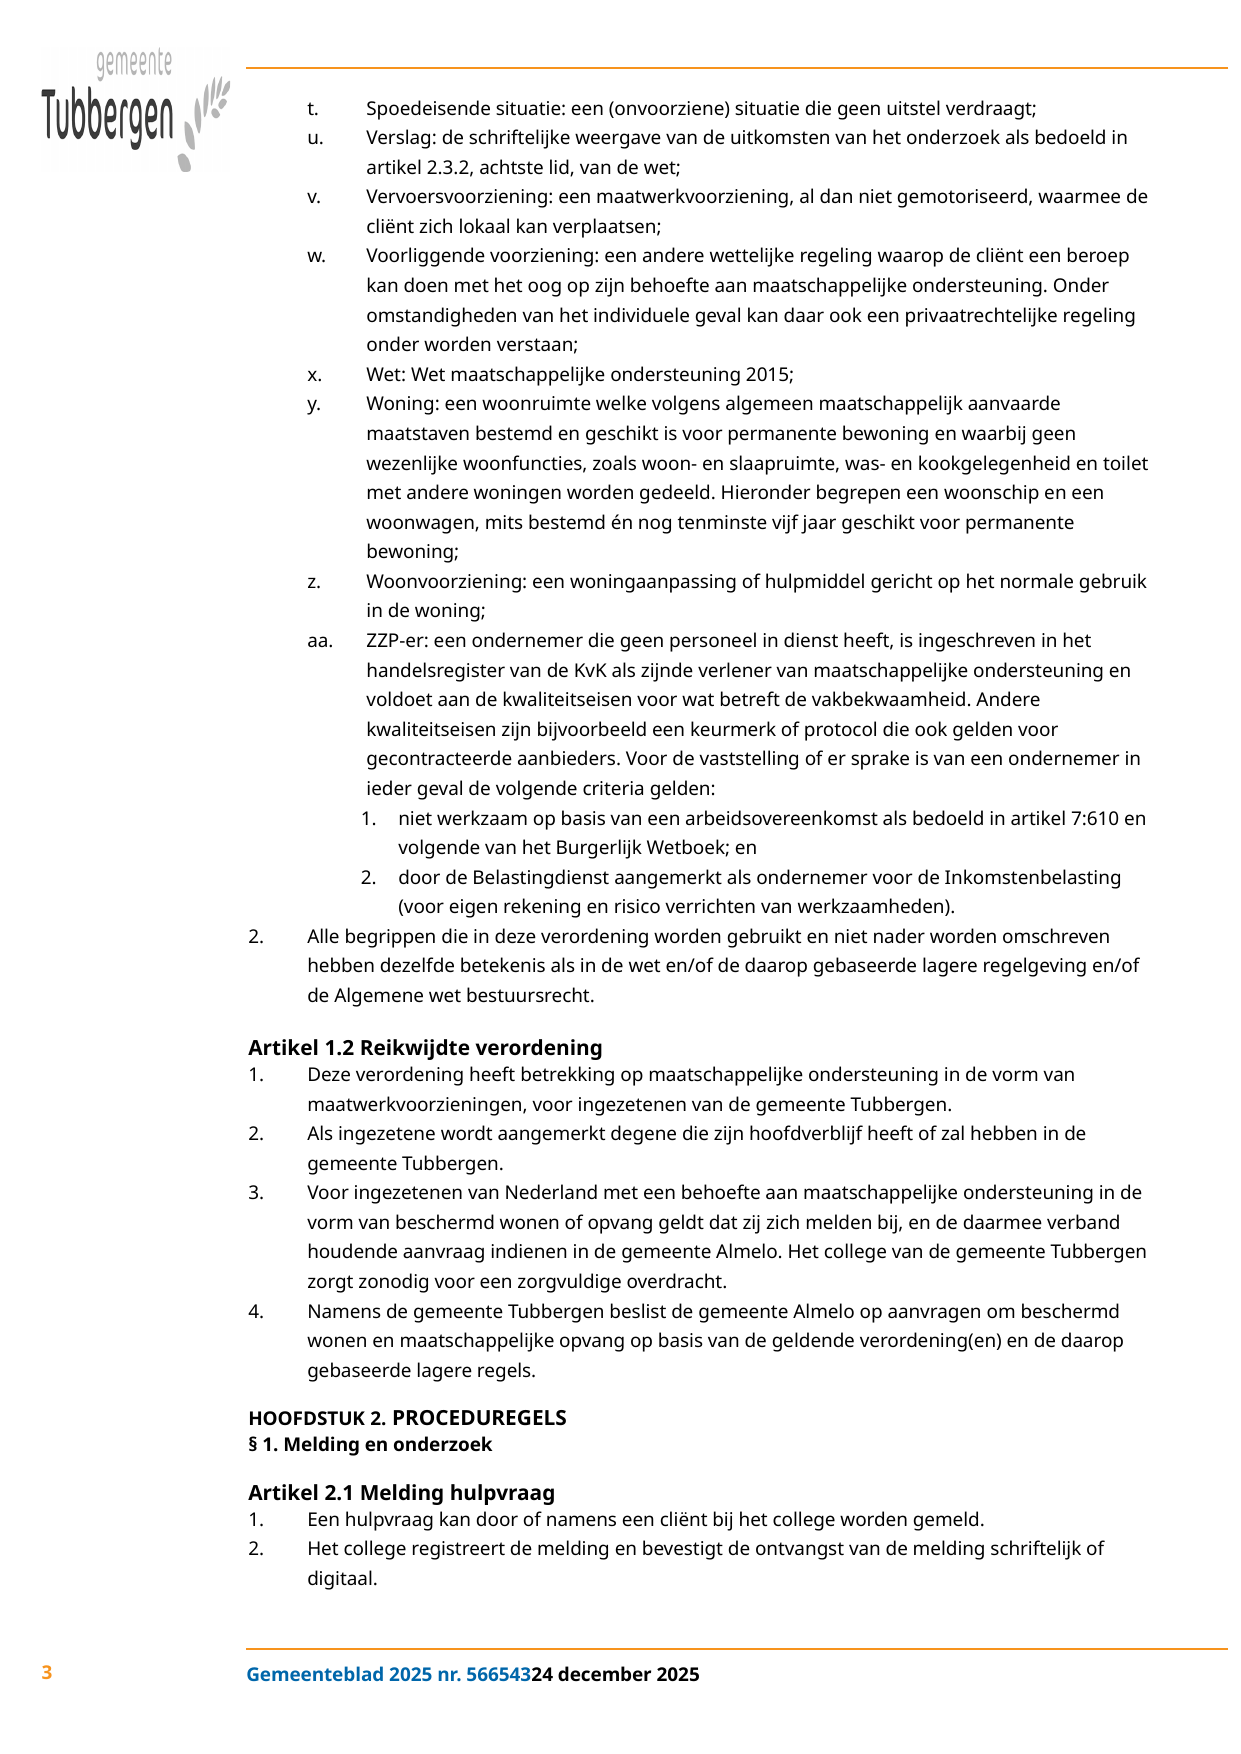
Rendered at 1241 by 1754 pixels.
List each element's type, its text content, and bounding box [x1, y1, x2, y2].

text Artikel 2.1 Melding hulpvraag [248, 1478, 1152, 1506]
list Een hulpvraag kan door of namens een cliënt bij het college worden gemeld. [248, 1506, 1152, 1532]
picture [41, 47, 231, 172]
list Spoedeisende situatie: een (onvoorziene) situatie die geen uitstel verdraagt; [307, 95, 1152, 121]
list Vervoersvoorziening: een maatwerkvoorziening, al dan niet gemotoriseerd, waarmee de cliënt zich lokaal kan verplaatsen; [307, 183, 1152, 239]
list Als ingezetene wordt aangemerkt degene die zijn hoofdverblijf heeft of zal hebben in de gemeente Tubbergen. [248, 1120, 1152, 1176]
list Deze verordening heeft betrekking op maatschappelijke ondersteuning in de vorm van maatwerkvoorzieningen, voor ingezetenen van de gemeente Tubbergen. [248, 1061, 1152, 1116]
list Wet: Wet maatschappelijke ondersteuning 2015; [307, 361, 1152, 387]
list Woonvoorziening: een woningaanpassing of hulpmiddel gericht op het normale gebruik in de woning; [307, 568, 1152, 623]
text § 1. Melding en onderzoek [248, 1431, 1152, 1457]
text HOOFDSTUK 2. PROCEDUREGELS [248, 1403, 1152, 1431]
list Verslag: de schriftelijke weergave van de uitkomsten van het onderzoek als bedoeld in artikel 2.3.2, achtste lid, van de wet; [307, 124, 1152, 180]
list ZZP-er: een ondernemer die geen personeel in dienst heeft, is ingeschreven in het handelsregister van de KvK als zijnde verlener van maatschappelijke ondersteuning en voldoet aan de kwaliteitseisen voor wat betreft de vakbekwaamheid. Andere kwaliteitseisen zijn bijvoorbeeld een keurmerk of protocol die ook gelden voor gecontracteerde aanbieders. Voor de vaststelling of er sprake is van een ondernemer in ieder geval de volgende criteria gelden: [307, 627, 1152, 801]
text Artikel 1.2 Reikwijdte verordening [248, 1033, 1152, 1061]
list Voor ingezetenen van Nederland met een behoefte aan maatschappelijke ondersteuning in de vorm van beschermd wonen of opvang geldt dat zij zich melden bij, en de daarmee verband houdende aanvraag indienen in de gemeente Almelo. Het college van de gemeente Tubbergen zorgt zonodig voor een zorgvuldige overdracht. [248, 1179, 1152, 1294]
list Namens de gemeente Tubbergen beslist de gemeente Almelo op aanvragen om beschermd wonen en maatschappelijke opvang op basis van de geldende verordening(en) en de daarop gebaseerde lagere regels. [248, 1298, 1152, 1383]
list niet werkzaam op basis van een arbeidsovereenkomst als bedoeld in artikel 7:610 en volgende van het Burgerlijk Wetboek; en [361, 805, 1152, 860]
list Woning: een woonruimte welke volgens algemeen maatschappelijk aanvaarde maatstaven bestemd en geschikt is voor permanente bewoning en waarbij geen wezenlijke woonfuncties, zoals woon- en slaapruimte, was- en kookgelegenheid en toilet met andere woningen worden gedeeld. Hieronder begrepen een woonschip en een woonwagen, mits bestemd én nog tenminste vijf jaar geschikt voor permanente bewoning; [307, 391, 1152, 564]
list door de Belastingdienst aangemerkt als ondernemer voor de Inkomstenbelasting (voor eigen rekening en risico verrichten van werkzaamheden). [361, 864, 1152, 919]
list Het college registreert de melding en bevestigt de ontvangst van de melding schriftelijk of digitaal. [248, 1536, 1152, 1591]
list Voorliggende voorziening: een andere wettelijke regeling waarop de cliënt een beroep kan doen met het oog op zijn behoefte aan maatschappelijke ondersteuning. Onder omstandigheden van het individuele geval kan daar ook een privaatrechtelijke regeling onder worden verstaan; [307, 243, 1152, 357]
list Alle begrippen die in deze verordening worden gebruikt en niet nader worden omschreven hebben dezelfde betekenis als in de wet en/of de daarop gebaseerde lagere regelgeving en/of de Algemene wet bestuursrecht. [248, 923, 1152, 1008]
